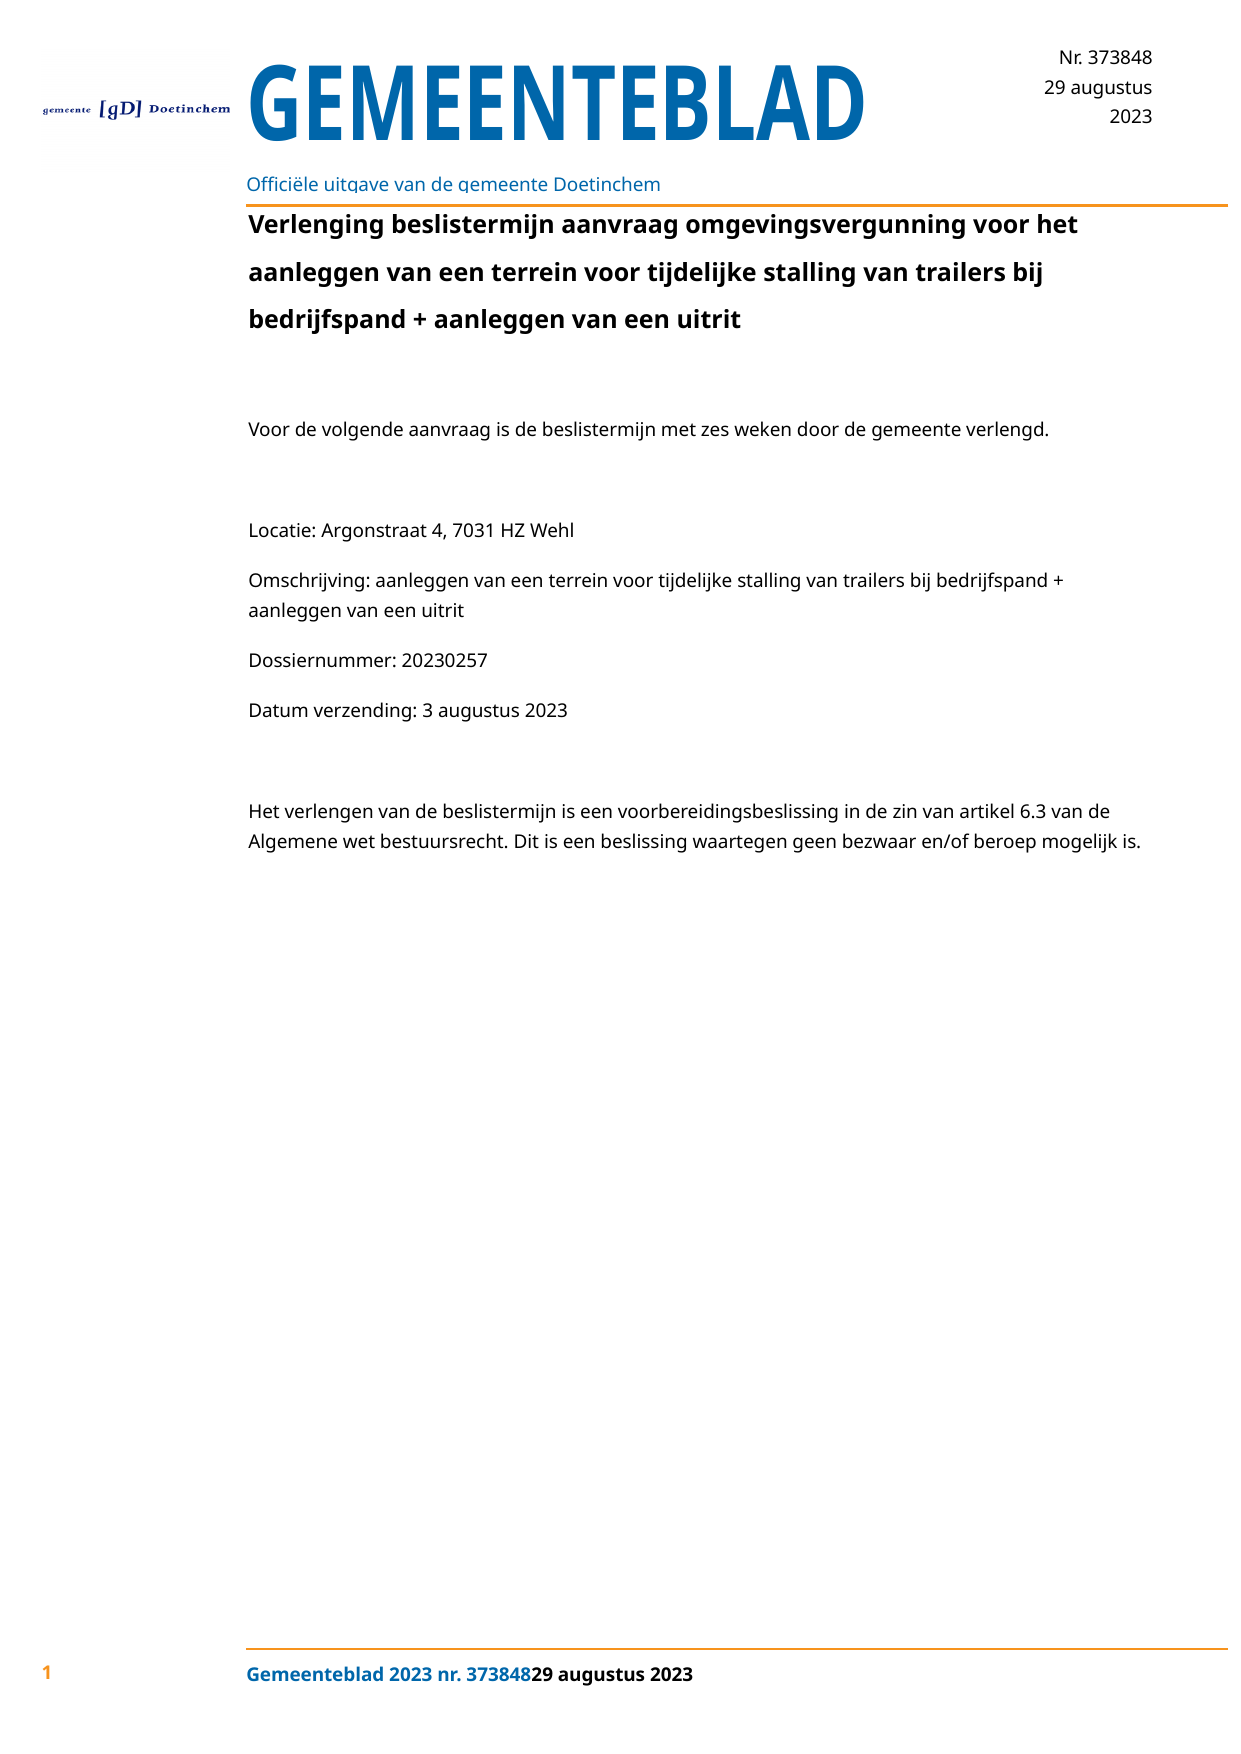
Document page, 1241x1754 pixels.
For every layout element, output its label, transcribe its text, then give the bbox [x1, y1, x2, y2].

text Dossiernummer: 20230257 [248, 647, 1152, 673]
text Datum verzending: 3 augustus 2023 [248, 698, 1152, 723]
picture [41, 47, 231, 172]
text Het verlengen van de beslistermijn is een voorbereidingsbeslissing in de zin van artikel 6.3 van de Algemene wet bestuursrecht. Dit is een beslissing waartegen geen bezwaar en/of beroep mogelijk is. [248, 798, 1152, 854]
text Omschrijving: aanleggen van een terrein voor tijdelijke stalling van trailers bij bedrijfspand + aanleggen van een uitrit [248, 567, 1152, 622]
text Verlenging beslistermijn aanvraag omgevingsvergunning voor het aanleggen van een terrein voor tijdelijke stalling van trailers bij bedrijfspand + aanleggen van een uitrit [248, 207, 1152, 336]
text Locatie: Argonstraat 4, 7031 HZ Wehl [248, 517, 1152, 542]
text Voor de volgende aanvraag is de beslistermijn met zes weken door de gemeente verlengd. [248, 416, 1152, 442]
